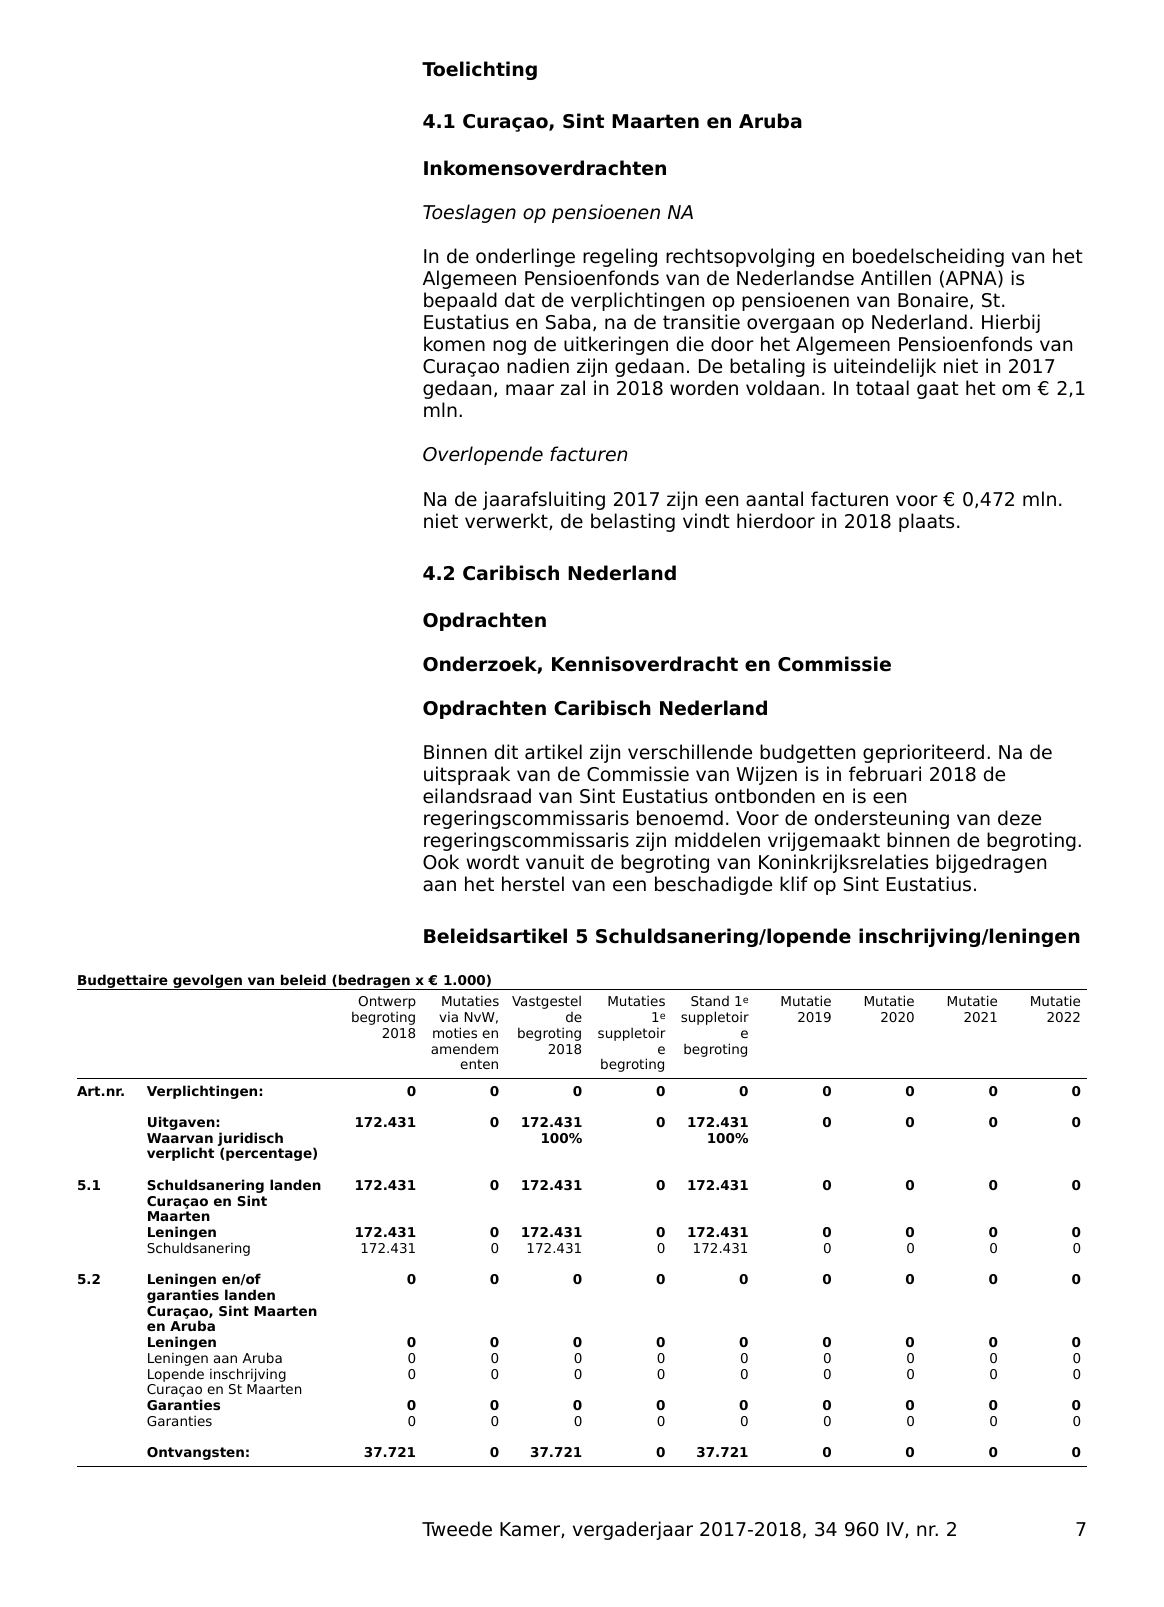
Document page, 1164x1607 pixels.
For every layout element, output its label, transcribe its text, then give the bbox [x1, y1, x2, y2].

table_cell [1004, 1099, 1087, 1115]
table_cell 0 [837, 1351, 920, 1366]
table_cell 172.431 [505, 1241, 588, 1256]
table_cell [141, 1162, 339, 1178]
table_cell 0 [588, 1272, 671, 1335]
table_cell Verplichtingen: [141, 1079, 339, 1099]
table_cell [141, 1429, 339, 1445]
table_cell Ontvangsten: [141, 1445, 339, 1466]
table_cell 100% [671, 1131, 754, 1162]
table_cell 0 [1004, 1178, 1087, 1225]
table_cell 0 [422, 1225, 505, 1241]
table_cell [588, 1162, 671, 1178]
table_cell 0 [754, 1115, 837, 1131]
table_cell [754, 1162, 837, 1178]
table_cell [588, 1429, 671, 1445]
table_cell 0 [671, 1079, 754, 1099]
table_cell [588, 1256, 671, 1272]
table_cell 0 [920, 1414, 1003, 1429]
table_cell Mutatie 2020 [837, 990, 920, 1078]
table_cell 172.431 [505, 1178, 588, 1225]
table_cell Garanties [141, 1398, 339, 1414]
table_cell 0 [837, 1398, 920, 1414]
table_cell 0 [920, 1272, 1003, 1335]
table_cell [754, 1099, 837, 1115]
table_cell 0 [422, 1272, 505, 1335]
table_cell [77, 1366, 141, 1398]
table_cell 0 [754, 1178, 837, 1225]
table_cell [339, 1162, 422, 1178]
table_cell Schuldsanering landen Curaçao en Sint Maarten [141, 1178, 339, 1225]
table_cell 0 [920, 1366, 1003, 1398]
table_cell 5.2 [77, 1272, 141, 1335]
table_cell 0 [754, 1351, 837, 1366]
table_cell [77, 1429, 141, 1445]
table_cell [837, 1131, 920, 1162]
table_cell [920, 1256, 1003, 1272]
table_cell 0 [422, 1241, 505, 1256]
text Na de jaarafsluiting 2017 zijn een aantal facturen voor € 0,472 mln. niet verwerkt, de belasting vindt hierdoor in 2018 plaats. [422, 488, 1087, 532]
table_cell 0 [754, 1445, 837, 1466]
table_cell [77, 1256, 141, 1272]
table_cell 0 [505, 1272, 588, 1335]
table_cell 0 [422, 1079, 505, 1099]
table_cell [77, 1414, 141, 1429]
table_cell [505, 1256, 588, 1272]
table_cell [339, 1256, 422, 1272]
table_cell 0 [754, 1398, 837, 1414]
table_cell Garanties [141, 1414, 339, 1429]
table_cell [1004, 1162, 1087, 1178]
table_cell 0 [1004, 1272, 1087, 1335]
table_cell 0 [588, 1398, 671, 1414]
table_cell 0 [422, 1178, 505, 1225]
table_cell 0 [837, 1225, 920, 1241]
table_cell 0 [1004, 1335, 1087, 1351]
table_cell 0 [1004, 1414, 1087, 1429]
table_cell [339, 1429, 422, 1445]
table_cell 0 [588, 1241, 671, 1256]
table_cell [1004, 1131, 1087, 1162]
table_cell 0 [1004, 1351, 1087, 1366]
table_cell [505, 1099, 588, 1115]
table_cell [837, 1162, 920, 1178]
table_cell [77, 1099, 141, 1115]
table_cell 172.431 [339, 1115, 422, 1131]
table_cell 0 [671, 1335, 754, 1351]
table_cell 0 [505, 1079, 588, 1099]
table_cell Mutaties via NvW, moties en amendementen [422, 990, 505, 1078]
table_cell 0 [671, 1398, 754, 1414]
text Binnen dit artikel zijn verschillende budgetten geprioriteerd. Na de uitspraak van de Commissie van Wijzen is in februari 2018 de eilandsraad van Sint Eustatius ontbonden en is een regeringscommissaris benoemd. Voor de ondersteuning van deze regeringscommissaris zijn middelen vrijgemaakt binnen de begroting. Ook wordt vanuit de begroting van Koninkrijksrelaties bijgedragen aan het herstel van een beschadigde klif op Sint Eustatius. [422, 742, 1087, 896]
table_cell [141, 1099, 339, 1115]
table_cell [588, 1131, 671, 1162]
table_cell 37.721 [671, 1445, 754, 1466]
table_cell [588, 1099, 671, 1115]
text In de onderlinge regeling rechtsopvolging en boedelscheiding van het Algemeen Pensioenfonds van de Nederlandse Antillen (APNA) is bepaald dat de verplichtingen op pensioenen van Bonaire, St. Eustatius en Saba, na de transitie overgaan op Nederland. Hierbij komen nog de uitkeringen die door het Algemeen Pensioenfonds van Curaçao nadien zijn gedaan. De betaling is uiteindelijk niet in 2017 gedaan, maar zal in 2018 worden voldaan. In totaal gaat het om € 2,1 mln. [422, 246, 1087, 422]
table_cell 37.721 [339, 1445, 422, 1466]
table_cell 0 [588, 1079, 671, 1099]
table_cell 0 [1004, 1079, 1087, 1099]
table_cell [77, 1398, 141, 1414]
table_cell 172.431 [671, 1115, 754, 1131]
table_cell [671, 1099, 754, 1115]
table_cell [671, 1162, 754, 1178]
table_cell 5.1 [77, 1178, 141, 1225]
subtitle Toeslagen op pensioenen NA [422, 202, 1087, 224]
table_cell 0 [754, 1272, 837, 1335]
table_cell 0 [505, 1351, 588, 1366]
table_cell 172.431 [671, 1178, 754, 1225]
table_cell 0 [422, 1445, 505, 1466]
table_cell [141, 1256, 339, 1272]
table_cell [920, 1131, 1003, 1162]
table_cell 172.431 [671, 1225, 754, 1241]
table_cell 0 [1004, 1366, 1087, 1398]
table_header Budgettaire gevolgen van beleid (bedragen x € 1.000) [77, 973, 1087, 988]
table_cell 172.431 [339, 1225, 422, 1241]
table_cell 0 [1004, 1225, 1087, 1241]
table_cell [77, 1225, 141, 1241]
table_cell 0 [837, 1079, 920, 1099]
table_cell 0 [422, 1398, 505, 1414]
table_cell [671, 1256, 754, 1272]
table_cell [77, 1115, 141, 1131]
table_cell 0 [588, 1335, 671, 1351]
table_cell [77, 1351, 141, 1366]
table_cell 0 [920, 1445, 1003, 1466]
table_cell 0 [422, 1115, 505, 1131]
table_cell Mutatie 2021 [920, 990, 1003, 1078]
table_cell 0 [339, 1079, 422, 1099]
table_cell [505, 1429, 588, 1445]
table_cell 0 [588, 1178, 671, 1225]
table_cell 0 [754, 1225, 837, 1241]
table_cell 0 [920, 1225, 1003, 1241]
table_cell 0 [422, 1335, 505, 1351]
table_cell Lopende inschrijving Curaçao en St Maarten [141, 1366, 339, 1398]
table_cell 0 [422, 1414, 505, 1429]
table_cell 0 [1004, 1445, 1087, 1466]
table_cell 0 [588, 1414, 671, 1429]
table_cell [77, 990, 141, 1078]
table_cell [141, 990, 339, 1078]
table_cell 0 [339, 1398, 422, 1414]
subtitle Inkomensoverdrachten [422, 158, 1087, 180]
table_cell [837, 1429, 920, 1445]
table_cell 0 [837, 1241, 920, 1256]
table_cell 0 [1004, 1115, 1087, 1131]
subtitle Opdrachten [422, 609, 1087, 631]
table_cell [77, 1445, 141, 1466]
table_cell [422, 1131, 505, 1162]
table_cell 0 [920, 1351, 1003, 1366]
table_cell [754, 1131, 837, 1162]
subtitle Beleidsartikel 5 Schuldsanering/lopende inschrijving/leningen [422, 926, 1087, 948]
subtitle 4.2 Caribisch Nederland [422, 562, 1087, 584]
table_cell 0 [920, 1079, 1003, 1099]
table_cell 0 [505, 1366, 588, 1398]
table_cell 172.431 [505, 1115, 588, 1131]
table_cell Schuldsanering [141, 1241, 339, 1256]
table_cell Uitgaven: [141, 1115, 339, 1131]
subtitle Overlopende facturen [422, 444, 1087, 466]
table_cell [920, 1429, 1003, 1445]
table_cell [339, 1099, 422, 1115]
table_cell 0 [837, 1445, 920, 1466]
table_cell [671, 1429, 754, 1445]
table_cell 0 [339, 1366, 422, 1398]
table_cell 0 [422, 1351, 505, 1366]
table_cell [1004, 1256, 1087, 1272]
table_cell [422, 1099, 505, 1115]
table_cell Leningen [141, 1335, 339, 1351]
table_cell 0 [920, 1398, 1003, 1414]
table_cell [77, 1162, 141, 1178]
table_cell 0 [837, 1366, 920, 1398]
table_cell Mutaties 1e suppletoire begroting [588, 990, 671, 1078]
table_cell 0 [339, 1351, 422, 1366]
table_cell 0 [837, 1414, 920, 1429]
table_cell 0 [339, 1272, 422, 1335]
table_cell 0 [588, 1225, 671, 1241]
table_cell Mutatie 2019 [754, 990, 837, 1078]
table_cell 0 [671, 1272, 754, 1335]
table_cell 0 [588, 1351, 671, 1366]
table_cell 100% [505, 1131, 588, 1162]
table_cell 0 [920, 1115, 1003, 1131]
table_cell 0 [754, 1414, 837, 1429]
table_cell Stand 1e suppletoire begroting [671, 990, 754, 1078]
table_cell Vastgestelde begroting 2018 [505, 990, 588, 1078]
table_cell 0 [920, 1178, 1003, 1225]
table_cell [77, 1131, 141, 1162]
table_cell Leningen [141, 1225, 339, 1241]
table_cell [339, 1131, 422, 1162]
table_cell Leningen en/of garanties landen Curaçao, Sint Maarten en Aruba [141, 1272, 339, 1335]
table_cell 0 [837, 1178, 920, 1225]
subtitle Opdrachten Caribisch Nederland [422, 698, 1087, 720]
table_cell 0 [505, 1414, 588, 1429]
table_cell 172.431 [339, 1241, 422, 1256]
table_cell 0 [754, 1079, 837, 1099]
table_cell 0 [339, 1414, 422, 1429]
table_cell 0 [505, 1398, 588, 1414]
table_cell [754, 1429, 837, 1445]
table_cell 0 [837, 1335, 920, 1351]
table_cell [920, 1162, 1003, 1178]
table_cell [754, 1256, 837, 1272]
table_cell 0 [588, 1445, 671, 1466]
table_cell 172.431 [505, 1225, 588, 1241]
table_cell 0 [754, 1241, 837, 1256]
table_cell [422, 1429, 505, 1445]
table_cell 0 [588, 1115, 671, 1131]
table_cell Ontwerp begroting 2018 [339, 990, 422, 1078]
table_cell Leningen aan Aruba [141, 1351, 339, 1366]
table_cell [77, 1241, 141, 1256]
table_cell 0 [339, 1335, 422, 1351]
table_cell 172.431 [671, 1241, 754, 1256]
table_cell [837, 1256, 920, 1272]
table_cell 0 [754, 1335, 837, 1351]
table_cell 0 [671, 1414, 754, 1429]
table_cell [77, 1335, 141, 1351]
table_cell 0 [754, 1366, 837, 1398]
table_cell 0 [920, 1335, 1003, 1351]
table_cell [422, 1162, 505, 1178]
table_cell 0 [422, 1366, 505, 1398]
subtitle 4.1 Curaçao, Sint Maarten en Aruba [422, 111, 1087, 133]
table_cell 0 [505, 1335, 588, 1351]
table_cell 172.431 [339, 1178, 422, 1225]
table_cell Art.nr. [77, 1079, 141, 1099]
table_cell 37.721 [505, 1445, 588, 1466]
table_cell 0 [1004, 1398, 1087, 1414]
table_cell 0 [1004, 1241, 1087, 1256]
table_cell 0 [837, 1115, 920, 1131]
table_cell [837, 1099, 920, 1115]
table_cell 0 [837, 1272, 920, 1335]
subtitle Toelichting [422, 59, 1087, 81]
table_cell 0 [588, 1366, 671, 1398]
table_cell [505, 1162, 588, 1178]
table_cell [920, 1099, 1003, 1115]
table_cell [1004, 1429, 1087, 1445]
table_cell 0 [920, 1241, 1003, 1256]
subtitle Onderzoek, Kennisoverdracht en Commissie [422, 654, 1087, 676]
table_cell 0 [671, 1366, 754, 1398]
table_cell [422, 1256, 505, 1272]
table_cell Mutatie 2022 [1004, 990, 1087, 1078]
table_cell 0 [671, 1351, 754, 1366]
table_cell Waarvan juridisch verplicht (percentage) [141, 1131, 339, 1162]
